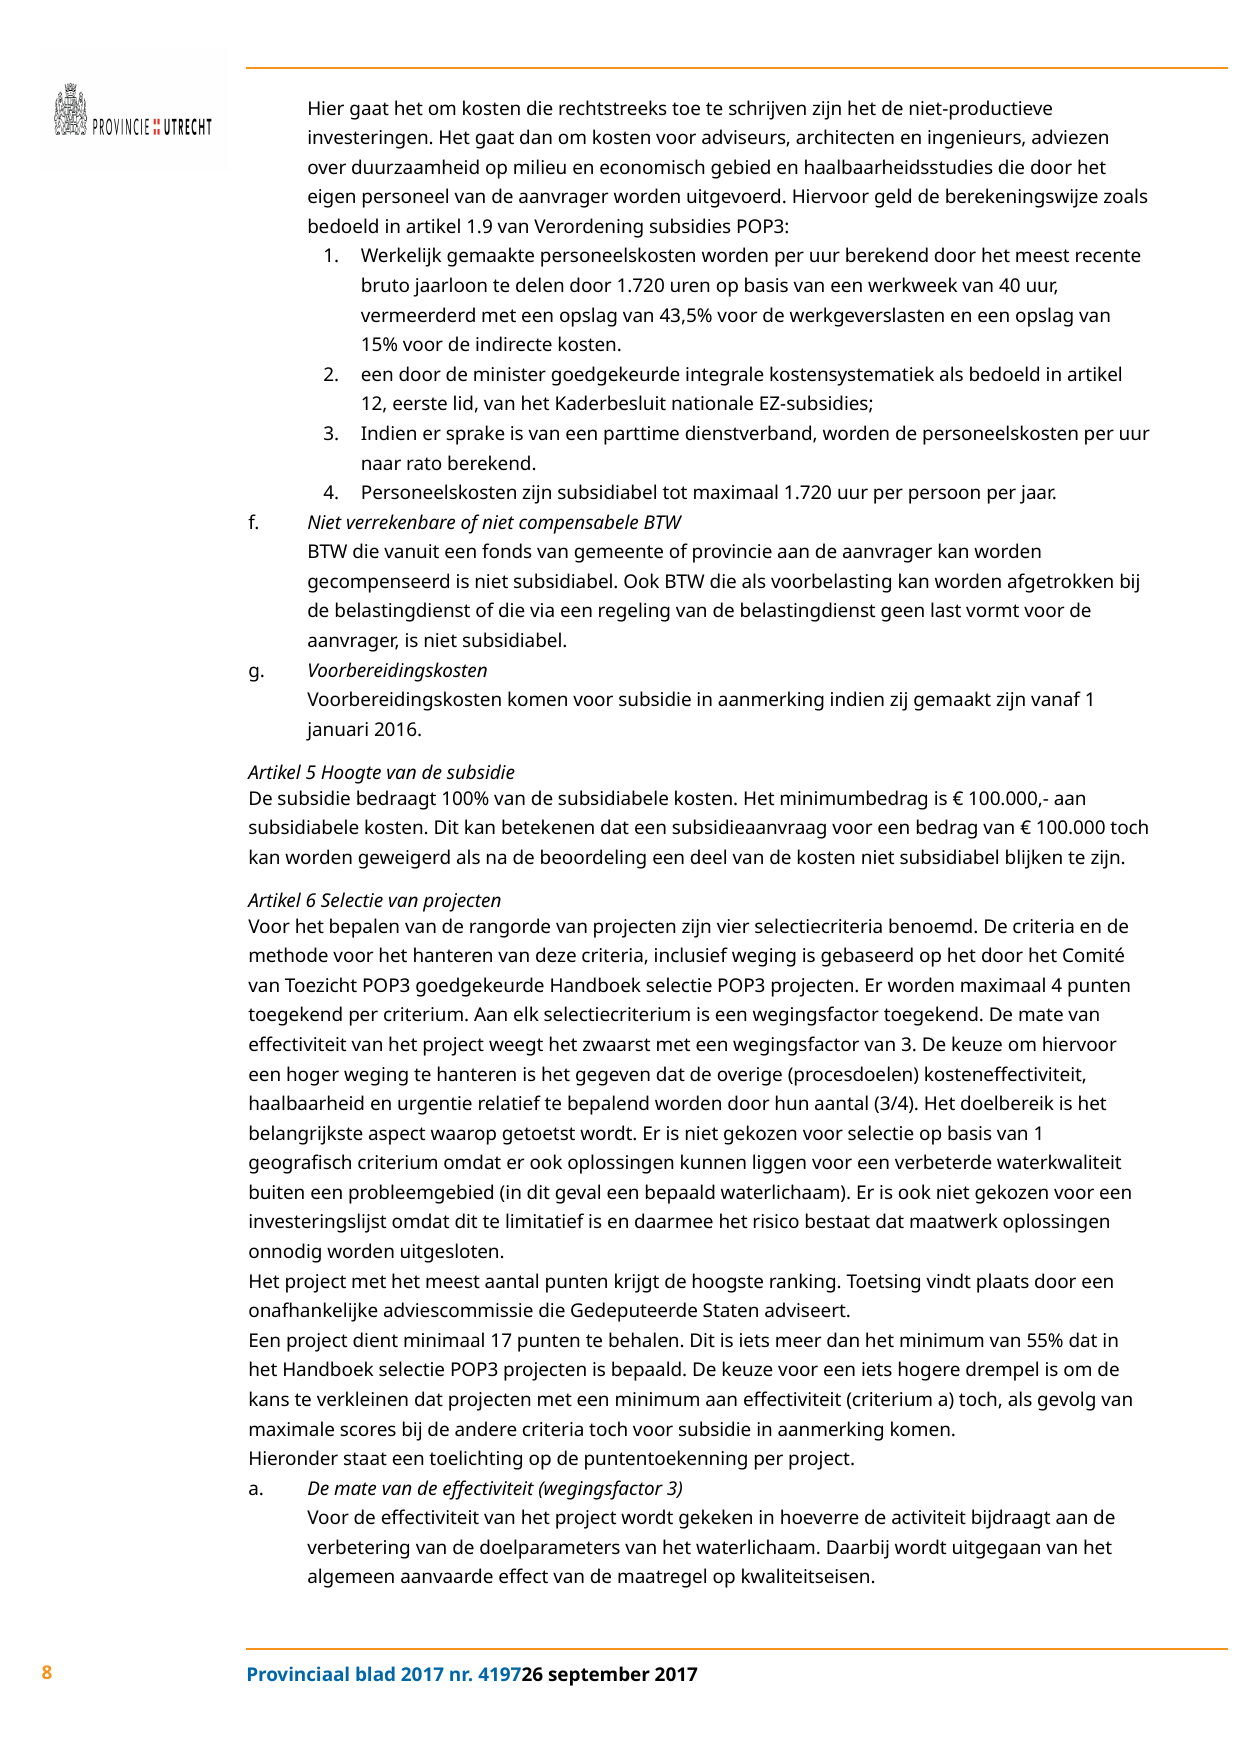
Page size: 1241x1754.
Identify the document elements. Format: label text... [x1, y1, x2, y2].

list Voorbereidingskosten komen voor subsidie in aanmerking indien zij gemaakt zijn vanaf 1 januari 2016. [248, 686, 1152, 742]
text Hieronder staat een toelichting op de puntentoekenning per project. [248, 1445, 1152, 1471]
picture [41, 47, 231, 172]
list Werkelijk gemaakte personeelskosten worden per uur berekend door het meest recente bruto jaarloon te delen door 1.720 uren op basis van een werkweek van 40 uur, vermeerderd met een opslag van 43,5% voor de werkgeverslasten en een opslag van 15% voor de indirecte kosten. [323, 243, 1152, 357]
list Niet verrekenbare of niet compensabele BTW [248, 509, 1152, 535]
list BTW die vanuit een fonds van gemeente of provincie aan de aanvrager kan worden gecompenseerd is niet subsidiabel. Ook BTW die als voorbelasting kan worden afgetrokken bij de belastingdienst of die via een regeling van de belastingdienst geen last vormt voor de aanvrager, is niet subsidiabel. [248, 538, 1152, 653]
list Personeelskosten zijn subsidiabel tot maximaal 1.720 uur per persoon per jaar. [323, 479, 1152, 505]
list Hier gaat het om kosten die rechtstreeks toe te schrijven zijn het de niet-productieve investeringen. Het gaat dan om kosten voor adviseurs, architecten en ingenieurs, adviezen over duurzaamheid op milieu en economisch gebied en haalbaarheidsstudies die door het eigen personeel van de aanvrager worden uitgevoerd. Hiervoor geld de berekeningswijze zoals bedoeld in artikel 1.9 van Verordening subsidies POP3: [248, 95, 1152, 239]
text Een project dient minimaal 17 punten te behalen. Dit is iets meer dan het minimum van 55% dat in het Handboek selectie POP3 projecten is bepaald. De keuze voor een iets hogere drempel is om de kans te verkleinen dat projecten met een minimum aan effectiviteit (criterium a) toch, als gevolg van maximale scores bij de andere criteria toch voor subsidie in aanmerking komen. [248, 1327, 1152, 1442]
list Indien er sprake is van een parttime dienstverband, worden de personeelskosten per uur naar rato berekend. [323, 420, 1152, 476]
list De mate van de effectiviteit (wegingsfactor 3) [248, 1475, 1152, 1501]
list een door de minister goedgekeurde integrale kostensystematiek als bedoeld in artikel 12, eerste lid, van het Kaderbesluit nationale EZ-subsidies; [323, 361, 1152, 416]
list Voor de effectiviteit van het project wordt gekeken in hoeverre de activiteit bijdraagt aan de verbetering van de doelparameters van het waterlichaam. Daarbij wordt uitgegaan van het algemeen aanvaarde effect van de maatregel op kwaliteitseisen. [248, 1504, 1152, 1589]
text Het project met het meest aantal punten krijgt de hoogste ranking. Toetsing vindt plaats door een onafhankelijke adviescommissie die Gedeputeerde Staten adviseert. [248, 1268, 1152, 1323]
text Voor het bepalen van de rangorde van projecten zijn vier selectiecriteria benoemd. De criteria en de methode voor het hanteren van deze criteria, inclusief weging is gebaseerd op het door het Comité van Toezicht POP3 goedgekeurde Handboek selectie POP3 projecten. Er worden maximaal 4 punten toegekend per criterium. Aan elk selectiecriterium is een wegingsfactor toegekend. De mate van effectiviteit van het project weegt het zwaarst met een wegingsfactor van 3. De keuze om hiervoor een hoger weging te hanteren is het gegeven dat de overige (procesdoelen) kosteneffectiviteit, haalbaarheid en urgentie relatief te bepalend worden door hun aantal (3/4). Het doelbereik is het belangrijkste aspect waarop getoetst wordt. Er is niet gekozen voor selectie op basis van 1 geografisch criterium omdat er ook oplossingen kunnen liggen voor een verbeterde waterkwaliteit buiten een probleemgebied (in dit geval een bepaald waterlichaam). Er is ook niet gekozen voor een investeringslijst omdat dit te limitatief is en daarmee het risico bestaat dat maatwerk oplossingen onnodig worden uitgesloten. [248, 913, 1152, 1264]
text Artikel 6 Selectie van projecten [248, 887, 1152, 913]
text De subsidie bedraagt 100% van de subsidiabele kosten. Het minimumbedrag is € 100.000,- aan subsidiabele kosten. Dit kan betekenen dat een subsidieaanvraag voor een bedrag van € 100.000 toch kan worden geweigerd als na de beoordeling een deel van de kosten niet subsidiabel blijken te zijn. [248, 785, 1152, 870]
list Voorbereidingskosten [248, 657, 1152, 683]
text Artikel 5 Hoogte van de subsidie [248, 759, 1152, 785]
